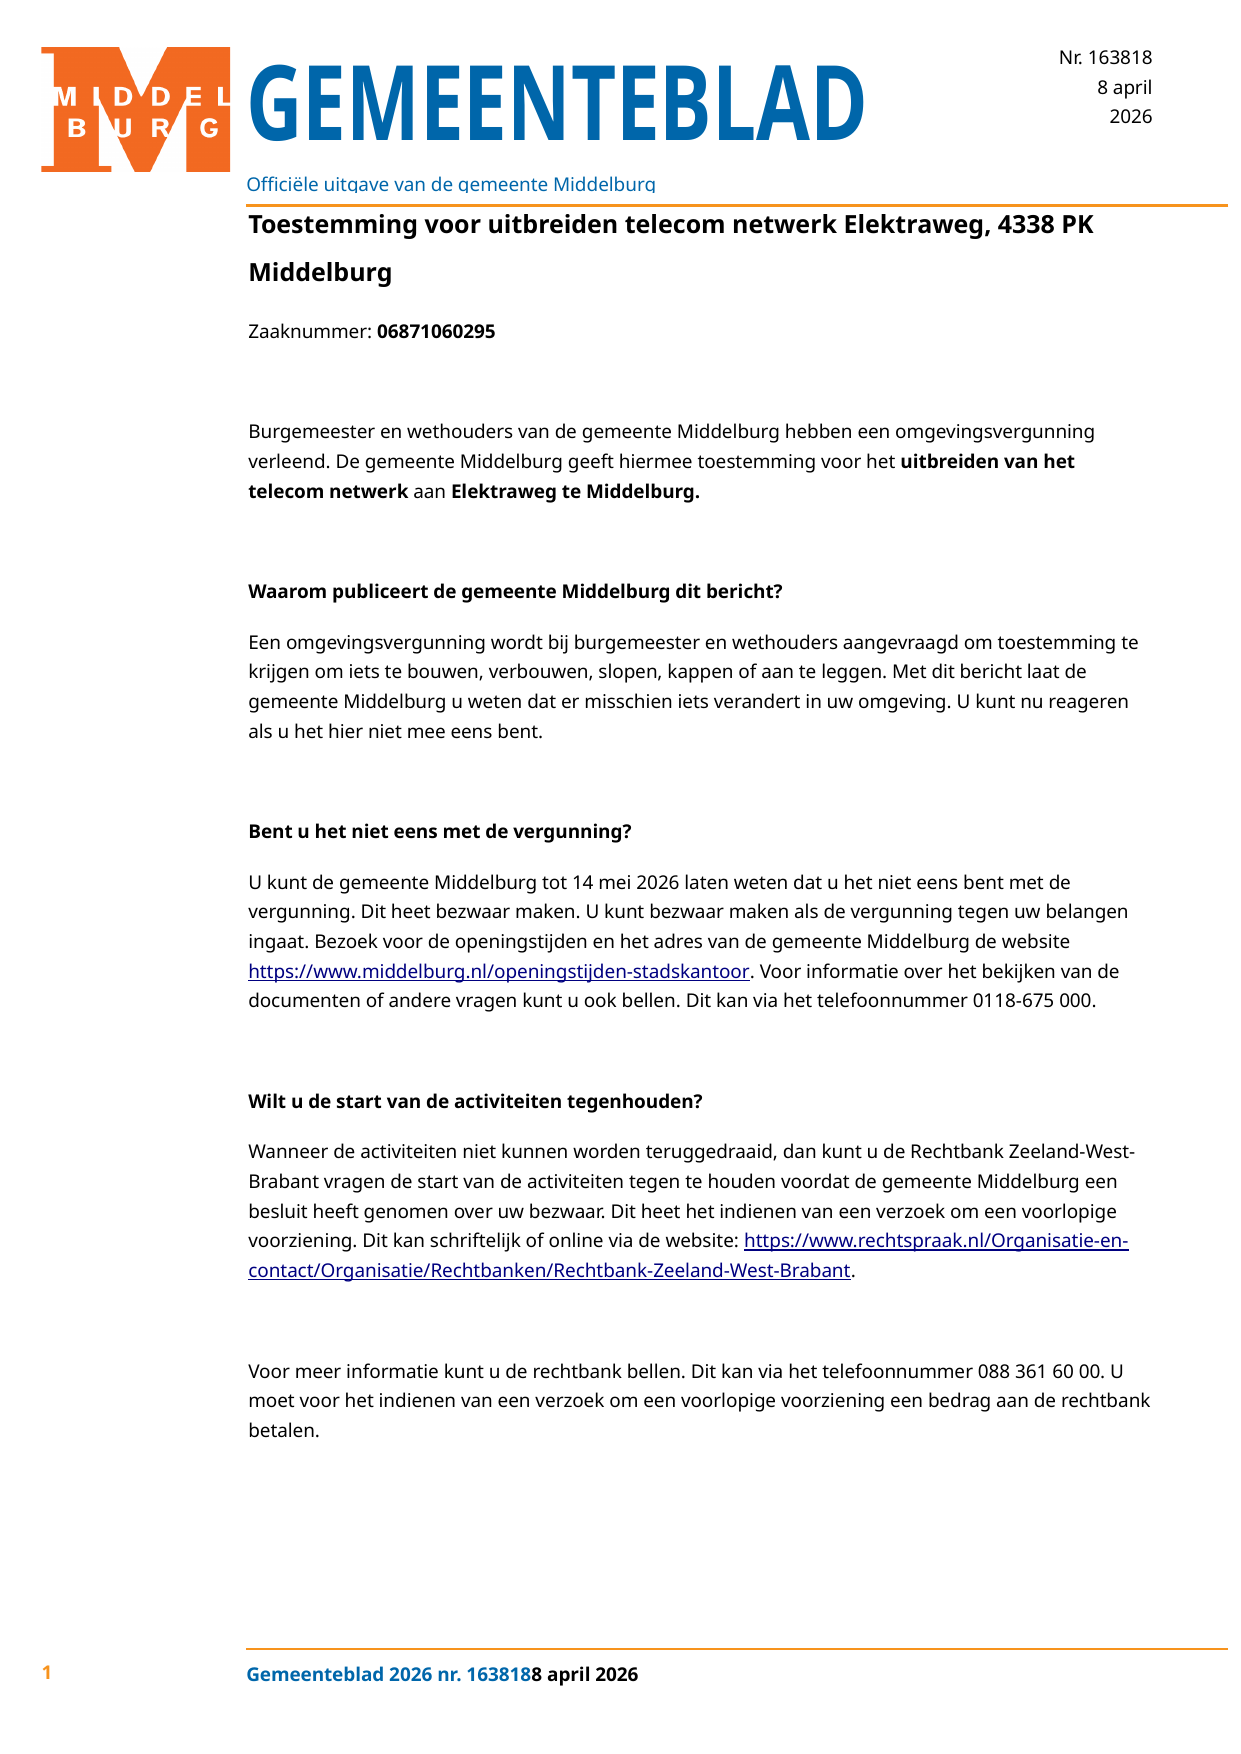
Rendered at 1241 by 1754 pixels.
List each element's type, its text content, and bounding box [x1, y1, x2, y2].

text Een omgevingsvergunning wordt bij burgemeester en wethouders aangevraagd om toestemming te krijgen om iets te bouwen, verbouwen, slopen, kappen of aan te leggen. Met dit bericht laat de gemeente Middelburg u weten dat er misschien iets verandert in uw omgeving. U kunt nu reageren als u het hier niet mee eens bent. [248, 629, 1152, 744]
picture [41, 47, 231, 172]
text Waarom publiceert de gemeente Middelburg dit bericht? [248, 579, 1152, 604]
text Wilt u de start van de activiteiten tegenhouden? [248, 1088, 1152, 1114]
text Wanneer de activiteiten niet kunnen worden teruggedraaid, dan kunt u de Rechtbank Zeeland-West-Brabant vragen de start van de activiteiten tegen te houden voordat de gemeente Middelburg een besluit heeft genomen over uw bezwaar. Dit heet het indienen van een verzoek om een voorlopige voorziening. Dit kan schriftelijk of online via de website: https://www.rechtspraak.nl/Organisatie-en-contact/Organisatie/Rechtbanken/Rechtbank-Zeeland-West-Brabant. [248, 1139, 1152, 1283]
text Bent u het niet eens met de vergunning? [248, 819, 1152, 844]
text U kunt de gemeente Middelburg tot 14 mei 2026 laten weten dat u het niet eens bent met de vergunning. Dit heet bezwaar maken. U kunt bezwaar maken als de vergunning tegen uw belangen ingaat. Bezoek voor de openingstijden en het adres van de gemeente Middelburg de website https://www.middelburg.nl/openingstijden-stadskantoor. Voor informatie over het bekijken van de documenten of andere vragen kunt u ook bellen. Dit kan via het telefoonnummer 0118-675 000. [248, 869, 1152, 1013]
text Toestemming voor uitbreiden telecom netwerk Elektraweg, 4338 PK Middelburg [248, 207, 1152, 288]
text Burgemeester en wethouders van de gemeente Middelburg hebben een omgevingsvergunning verleend. De gemeente Middelburg geeft hiermee toestemming voor het uitbreiden van het telecom netwerk aan Elektraweg te Middelburg. [248, 419, 1152, 504]
text Zaaknummer: 06871060295 [248, 318, 1152, 344]
text Voor meer informatie kunt u de rechtbank bellen. Dit kan via het telefoonnummer 088 361 60 00. U moet voor het indienen van een verzoek om een voorlopige voorziening een bedrag aan de rechtbank betalen. [248, 1358, 1152, 1443]
